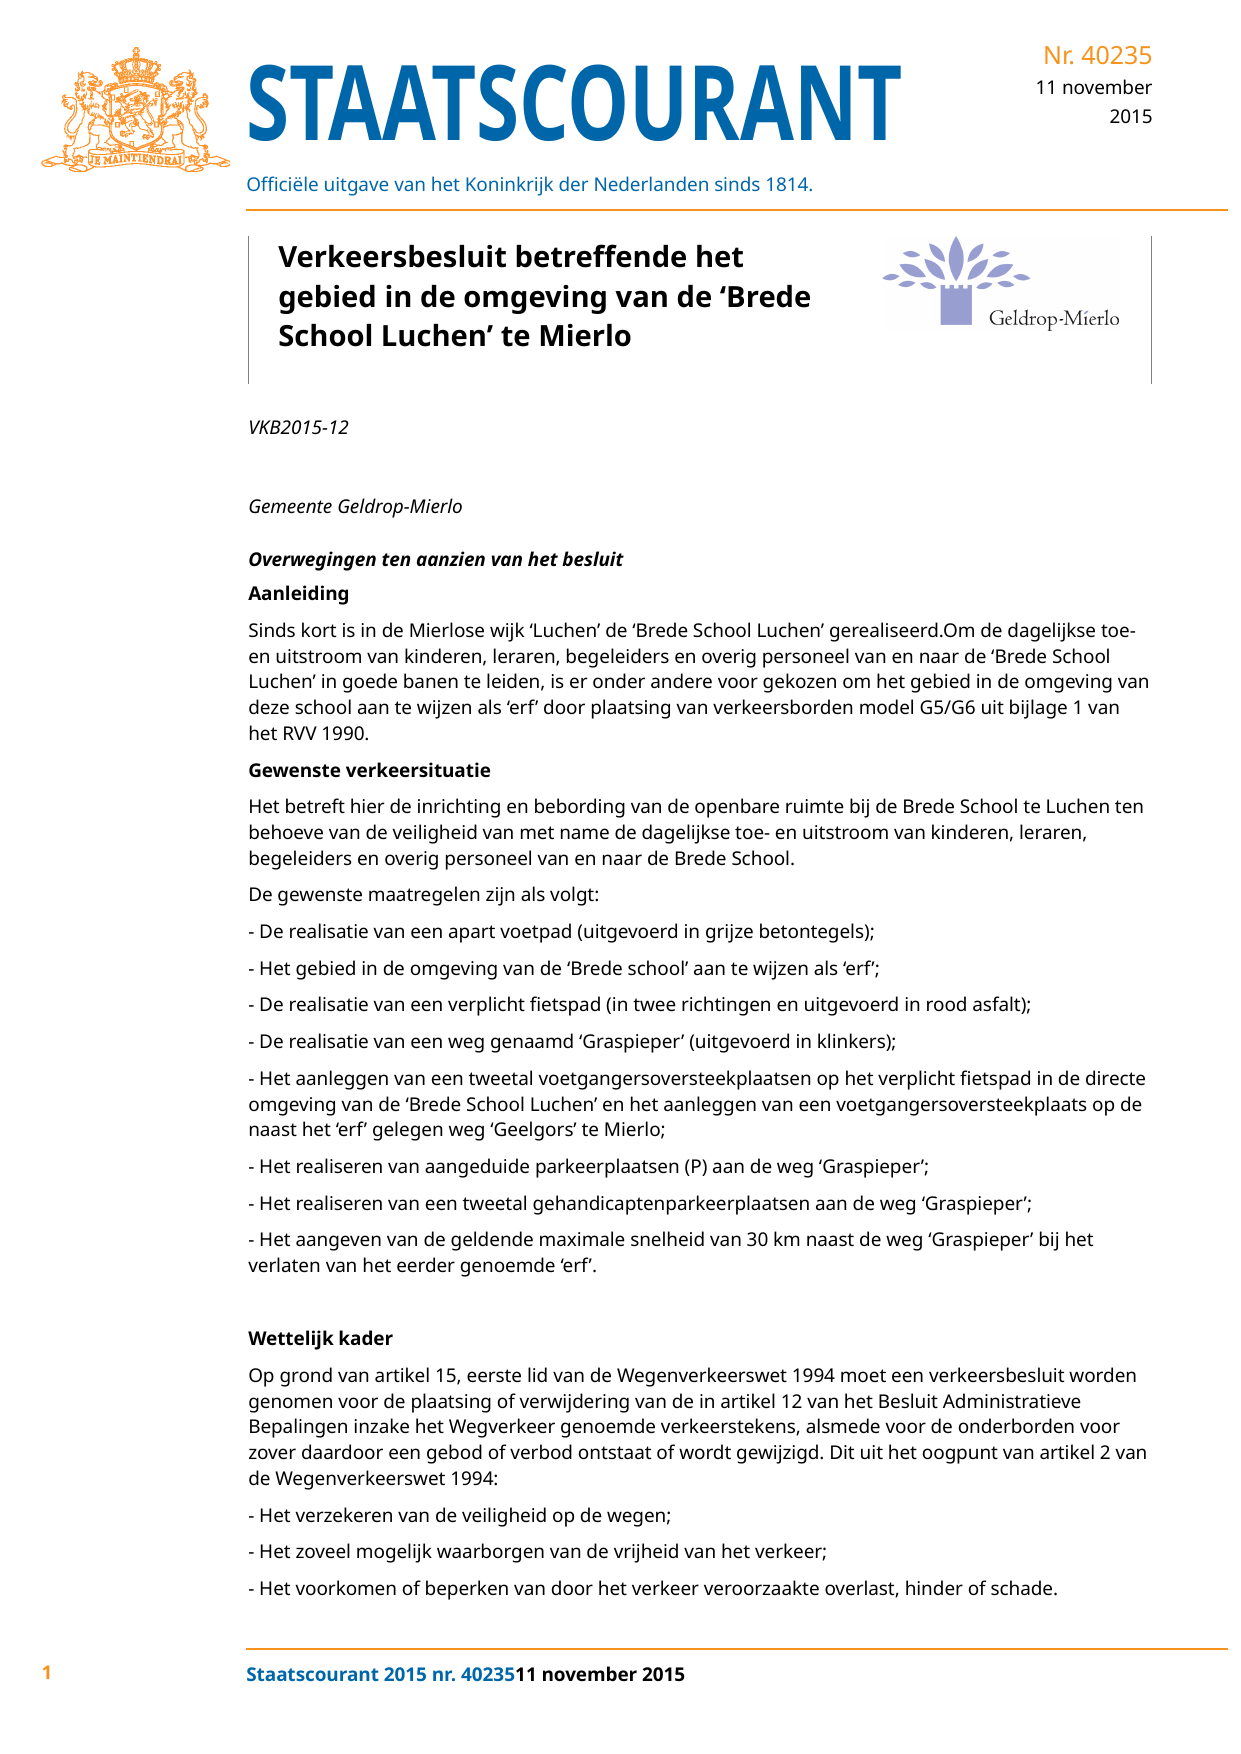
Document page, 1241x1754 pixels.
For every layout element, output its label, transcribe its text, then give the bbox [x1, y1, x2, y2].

text Gewenste verkeersituatie [248, 757, 1152, 783]
text - Het verzekeren van de veiligheid op de wegen; [248, 1502, 1152, 1527]
text Gemeente Geldrop-Mierlo [248, 494, 1152, 519]
text Het betreft hier de inrichting en bebording van de openbare ruimte bij de Brede School te Luchen ten behoeve van de veiligheid van met name de dagelijkse toe- en uitstroom van kinderen, leraren, begeleiders en overig personeel van en naar de Brede School. [248, 793, 1152, 871]
text - Het gebied in de omgeving van de ‘Brede school’ aan te wijzen als ‘erf’; [248, 955, 1152, 981]
picture [882, 236, 1119, 331]
text - Het realiseren van een tweetal gehandicaptenparkeerplaatsen aan de weg ‘Graspieper’; [248, 1190, 1152, 1216]
table_header Verkeersbesluit betreffende het gebied in de omgeving van de ‘Brede School Luchen’ te Mierlo [249, 236, 850, 384]
text - Het zoveel mogelijk waarborgen van de vrijheid van het verkeer; [248, 1538, 1152, 1564]
text De gewenste maatregelen zijn als volgt: [248, 882, 1152, 907]
text - De realisatie van een verplicht fietspad (in twee richtingen en uitgevoerd in rood asfalt); [248, 992, 1152, 1017]
text - De realisatie van een weg genaamd ‘Graspieper’ (uitgevoerd in klinkers); [248, 1028, 1152, 1054]
text - Het realiseren van aangeduide parkeerplaatsen (P) aan de weg ‘Graspieper’; [248, 1153, 1152, 1179]
text - Het aanleggen van een tweetal voetgangersoversteekplaatsen op het verplicht fietspad in de directe omgeving van de ‘Brede School Luchen’ en het aanleggen van een voetgangersoversteekplaats op de naast het ‘erf’ gelegen weg ‘Geelgors’ te Mierlo; [248, 1065, 1152, 1142]
text Op grond van artikel 15, eerste lid van de Wegenverkeerswet 1994 moet een verkeersbesluit worden genomen voor de plaatsing of verwijdering van de in artikel 12 van het Besluit Administratieve Bepalingen inzake het Wegverkeer genoemde verkeerstekens, alsmede voor de onderborden voor zover daardoor een gebod of verbod ontstaat of wordt gewijzigd. Dit uit het oogpunt van artikel 2 van de Wegenverkeerswet 1994: [248, 1362, 1152, 1491]
text Overwegingen ten aanzien van het besluit [248, 547, 1152, 572]
text VKB2015-12 [248, 414, 1152, 440]
table_header [850, 236, 1151, 384]
text Aanleiding [248, 581, 1152, 606]
picture [41, 47, 231, 172]
text - Het aangeven van de geldende maximale snelheid van 30 km naast de weg ‘Graspieper’ bij het verlaten van het eerder genoemde ‘erf’. [248, 1226, 1152, 1278]
text - De realisatie van een apart voetpad (uitgevoerd in grijze betontegels); [248, 918, 1152, 944]
text Wettelijk kader [248, 1326, 1152, 1351]
text - Het voorkomen of beperken van door het verkeer veroorzaakte overlast, hinder of schade. [248, 1575, 1152, 1601]
text Sinds kort is in de Mierlose wijk ‘Luchen’ de ‘Brede School Luchen’ gerealiseerd.Om de dagelijkse toe- en uitstroom van kinderen, leraren, begeleiders en overig personeel van en naar de ‘Brede School Luchen’ in goede banen te leiden, is er onder andere voor gekozen om het gebied in de omgeving van deze school aan te wijzen als ‘erf’ door plaatsing van verkeersborden model G5/G6 uit bijlage 1 van het RVV 1990. [248, 617, 1152, 746]
